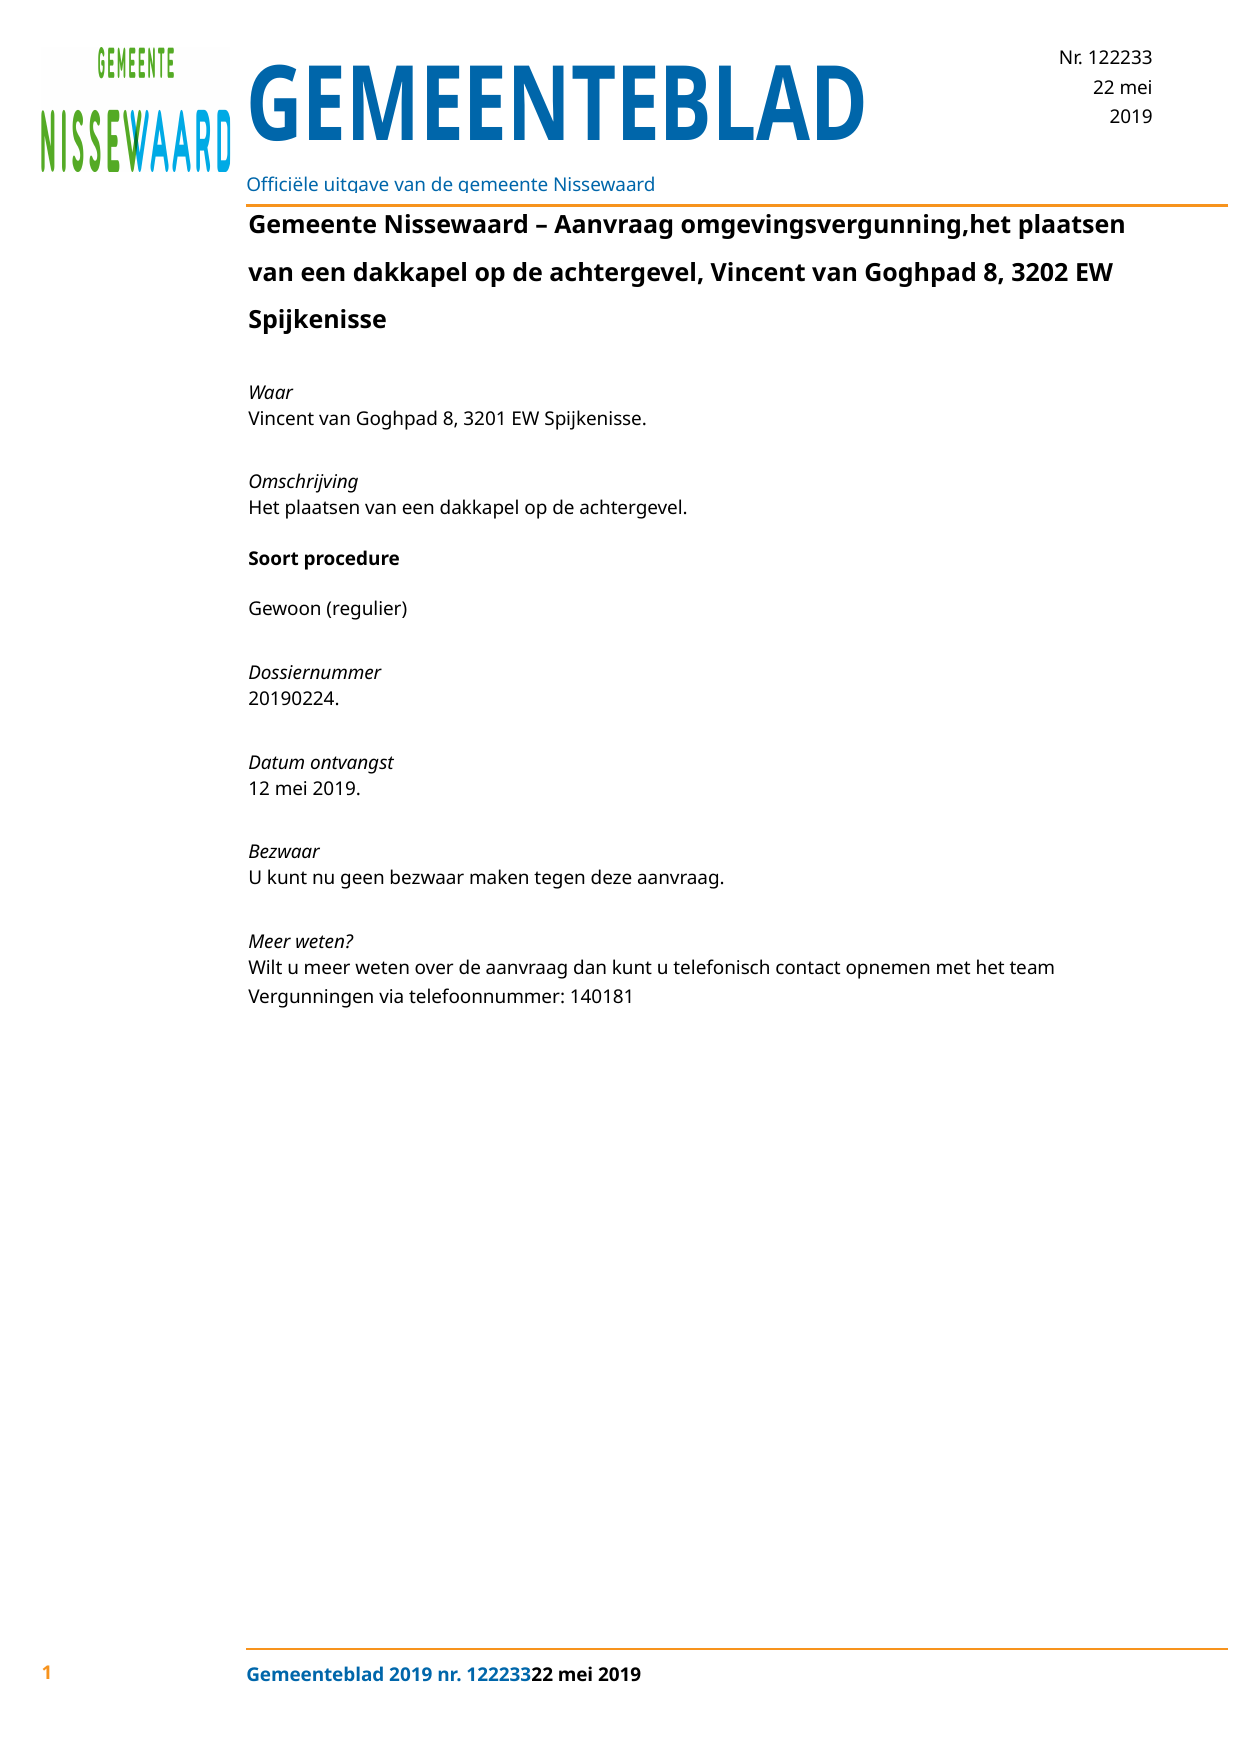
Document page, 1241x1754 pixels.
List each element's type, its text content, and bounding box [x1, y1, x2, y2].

text Soort procedure [248, 545, 1152, 571]
text Het plaatsen van een dakkapel op de achtergevel. [248, 494, 1152, 520]
text 12 mei 2019. [248, 775, 1152, 800]
text Waar [248, 379, 1152, 405]
picture [41, 47, 231, 172]
text U kunt nu geen bezwaar maken tegen deze aanvraag. [248, 864, 1152, 890]
picture [200, 151, 206, 172]
text Wilt u meer weten over de aanvraag dan kunt u telefonisch contact opnemen met het team Vergunningen via telefoonnummer: 140181 [248, 954, 1152, 1009]
picture [176, 157, 187, 172]
picture [222, 122, 227, 160]
picture [154, 157, 165, 172]
text Meer weten? [248, 928, 1152, 954]
text Omschrijving [248, 469, 1152, 494]
text Bezwaar [248, 839, 1152, 864]
text Gemeente Nissewaard – Aanvraag omgevingsvergunning,het plaatsen van een dakkapel op de achtergevel, Vincent van Goghpad 8, 3202 EW Spijkenisse [248, 207, 1152, 336]
text Gewoon (regulier) [248, 595, 1152, 621]
text Dossiernummer [248, 659, 1152, 685]
text Datum ontvangst [248, 749, 1152, 775]
text 20190224. [248, 685, 1152, 711]
picture [201, 122, 206, 138]
text Vincent van Goghpad 8, 3201 EW Spijkenisse. [248, 405, 1152, 431]
